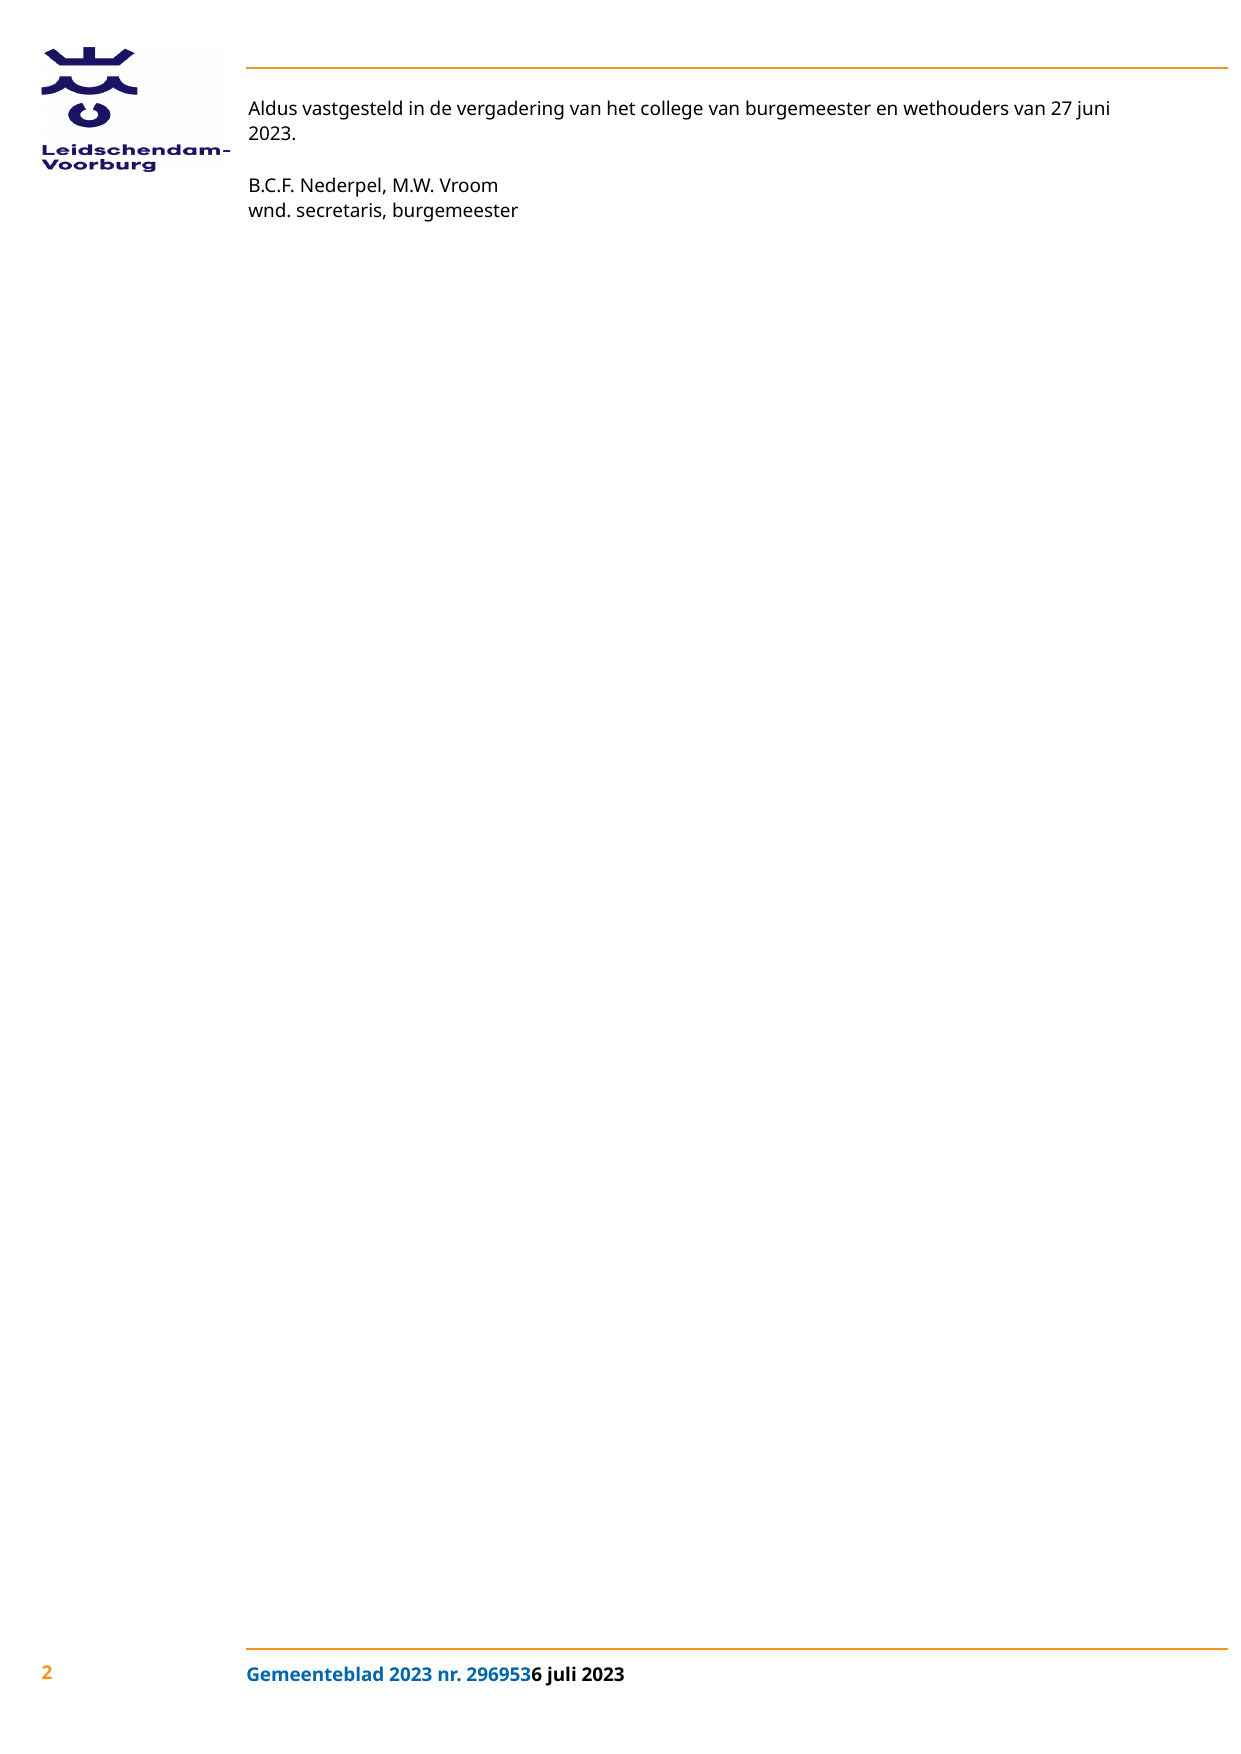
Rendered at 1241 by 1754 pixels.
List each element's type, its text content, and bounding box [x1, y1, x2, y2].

text wnd. secretaris, burgemeester [248, 198, 1152, 223]
text Aldus vastgesteld in de vergadering van het college van burgemeester en wethouders van 27 juni 2023. [248, 95, 1152, 146]
picture [41, 47, 231, 172]
text B.C.F. Nederpel, M.W. Vroom [248, 172, 1152, 198]
